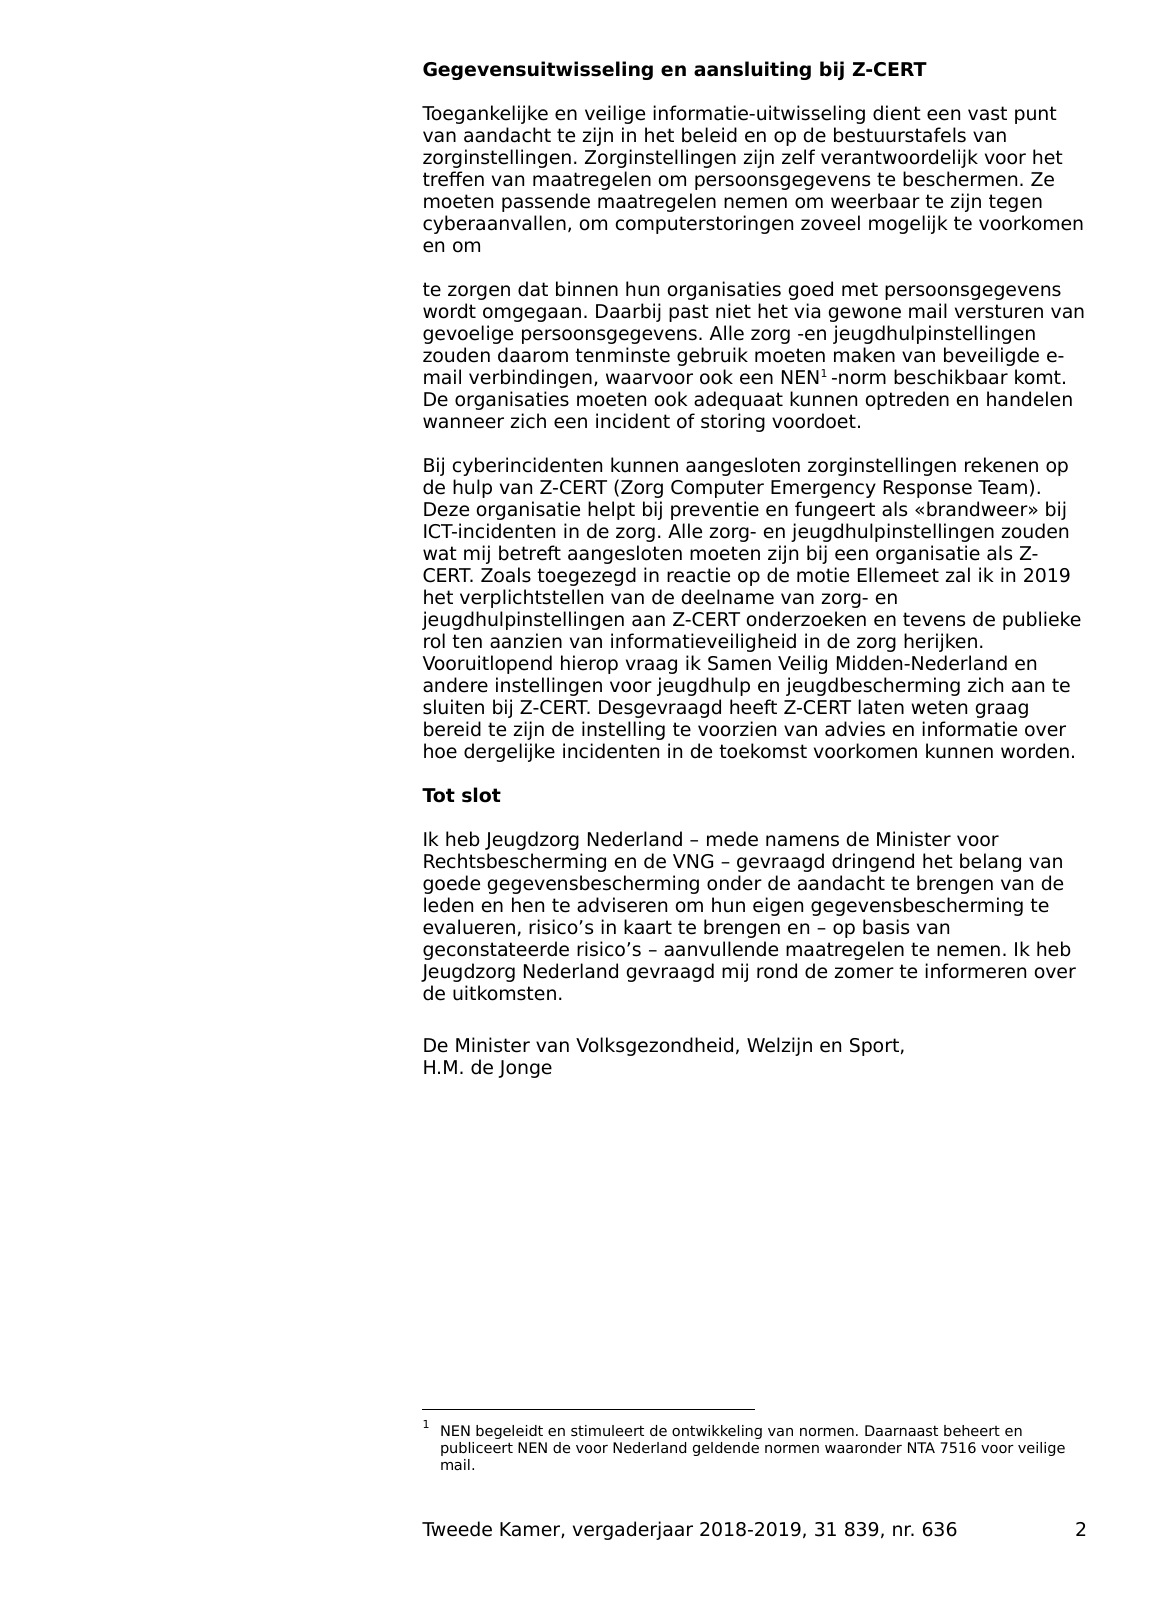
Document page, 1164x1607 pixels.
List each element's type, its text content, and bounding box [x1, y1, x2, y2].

subtitle Tot slot [422, 785, 1087, 807]
text Toegankelijke en veilige informatie-uitwisseling dient een vast punt van aandacht te zijn in het beleid en op de bestuurstafels van zorginstellingen. Zorginstellingen zijn zelf verantwoordelijk voor het treffen van maatregelen om persoonsgegevens te beschermen. Ze moeten passende maatregelen nemen om weerbaar te zijn tegen cyberaanvallen, om computerstoringen zoveel mogelijk te voorkomen en om [422, 103, 1087, 257]
text Ik heb Jeugdzorg Nederland – mede namens de Minister voor Rechtsbescherming en de VNG – gevraagd dringend het belang van goede gegevensbescherming onder de aandacht te brengen van de leden en hen te adviseren om hun eigen gegevensbescherming te evalueren, risico’s in kaart te brengen en – op basis van geconstateerde risico’s – aanvullende maatregelen te nemen. Ik heb Jeugdzorg Nederland gevraagd mij rond de zomer te informeren over de uitkomsten. [422, 829, 1087, 1005]
text NEN begeleidt en stimuleert de ontwikkeling van normen. Daarnaast beheert en publiceert NEN de voor Nederland geldende normen waaronder NTA 7516 voor veilige mail. [422, 1418, 1087, 1474]
text te zorgen dat binnen hun organisaties goed met persoonsgegevens wordt omgegaan. Daarbij past niet het via gewone mail versturen van gevoelige persoonsgegevens. Alle zorg -en jeugdhulpinstellingen zouden daarom tenminste gebruik moeten maken van beveiligde e-mail verbindingen, waarvoor ook een NEN-norm beschikbaar komt. De organisaties moeten ook adequaat kunnen optreden en handelen wanneer zich een incident of storing voordoet. [422, 279, 1087, 433]
text De Minister van Volksgezondheid, Welzijn en Sport, H.M. de Jonge [422, 1035, 1087, 1079]
text Bij cyberincidenten kunnen aangesloten zorginstellingen rekenen op de hulp van Z-CERT (Zorg Computer Emergency Response Team). Deze organisatie helpt bij preventie en fungeert als «brandweer» bij ICT-incidenten in de zorg. Alle zorg- en jeugdhulpinstellingen zouden wat mij betreft aangesloten moeten zijn bij een organisatie als Z-CERT. Zoals toegezegd in reactie op de motie Ellemeet zal ik in 2019 het verplichtstellen van de deelname van zorg- en jeugdhulpinstellingen aan Z-CERT onderzoeken en tevens de publieke rol ten aanzien van informatieveiligheid in de zorg herijken. Vooruitlopend hierop vraag ik Samen Veilig Midden-Nederland en andere instellingen voor jeugdhulp en jeugdbescherming zich aan te sluiten bij Z-CERT. Desgevraagd heeft Z-CERT laten weten graag bereid te zijn de instelling te voorzien van advies en informatie over hoe dergelijke incidenten in de toekomst voorkomen kunnen worden. [422, 455, 1087, 763]
subtitle Gegevensuitwisseling en aansluiting bij Z-CERT [422, 59, 1087, 81]
